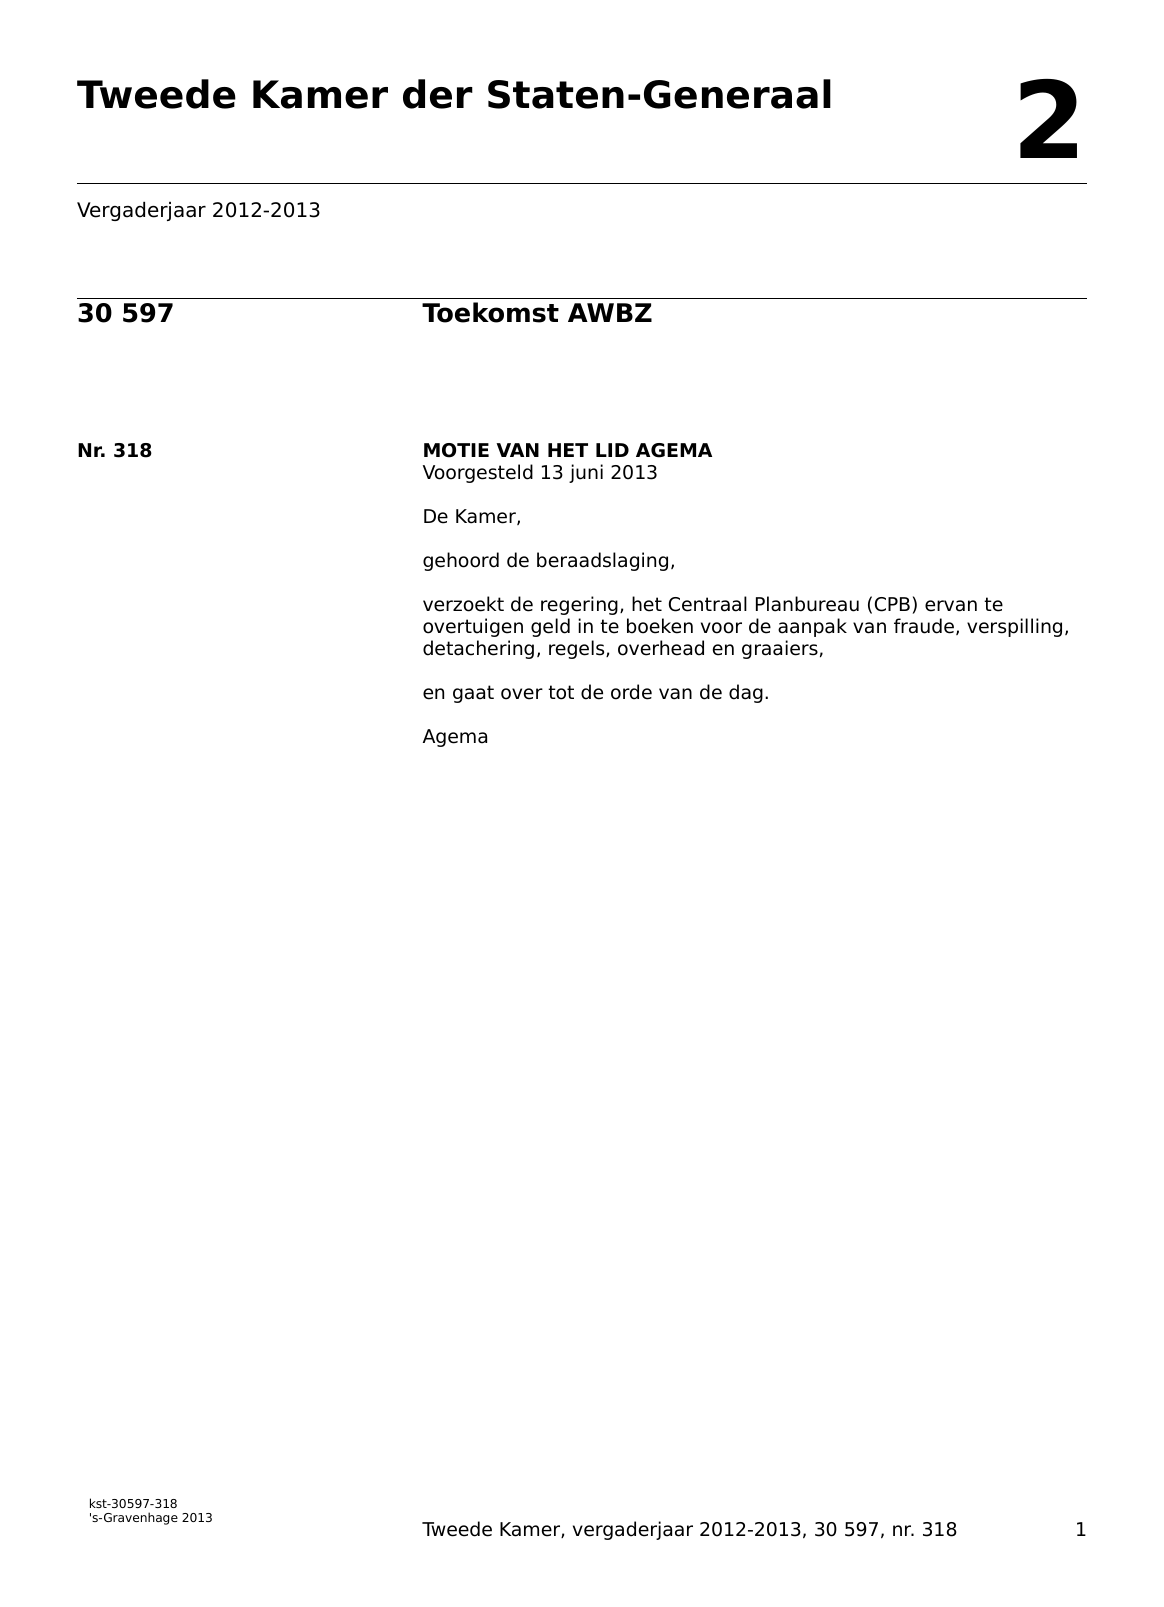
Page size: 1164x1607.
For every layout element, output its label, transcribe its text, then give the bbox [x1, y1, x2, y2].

text Agema [422, 726, 1087, 748]
text Voorgesteld 13 juni 2013 [422, 462, 1087, 484]
subtitle Nr. 318 MOTIE VAN HET LID AGEMA [77, 440, 1087, 462]
table_header 2 [886, 59, 1087, 183]
text en gaat over tot de orde van de dag. [422, 682, 1087, 704]
subtitle 30 597 Toekomst AWBZ [77, 299, 1087, 329]
text kst-30597-318 [88, 1497, 323, 1511]
text De Kamer, [422, 506, 1087, 528]
text verzoekt de regering, het Centraal Planbureau (CPB) ervan te overtuigen geld in te boeken voor de aanpak van fraude, verspilling, detachering, regels, overhead en graaiers, [422, 594, 1087, 660]
table_header Tweede Kamer der Staten-Generaal [77, 59, 886, 183]
text gehoord de beraadslaging, [422, 550, 1087, 572]
table_cell Vergaderjaar 2012-2013 [77, 184, 1087, 298]
text 's-Gravenhage 2013 [88, 1511, 323, 1525]
